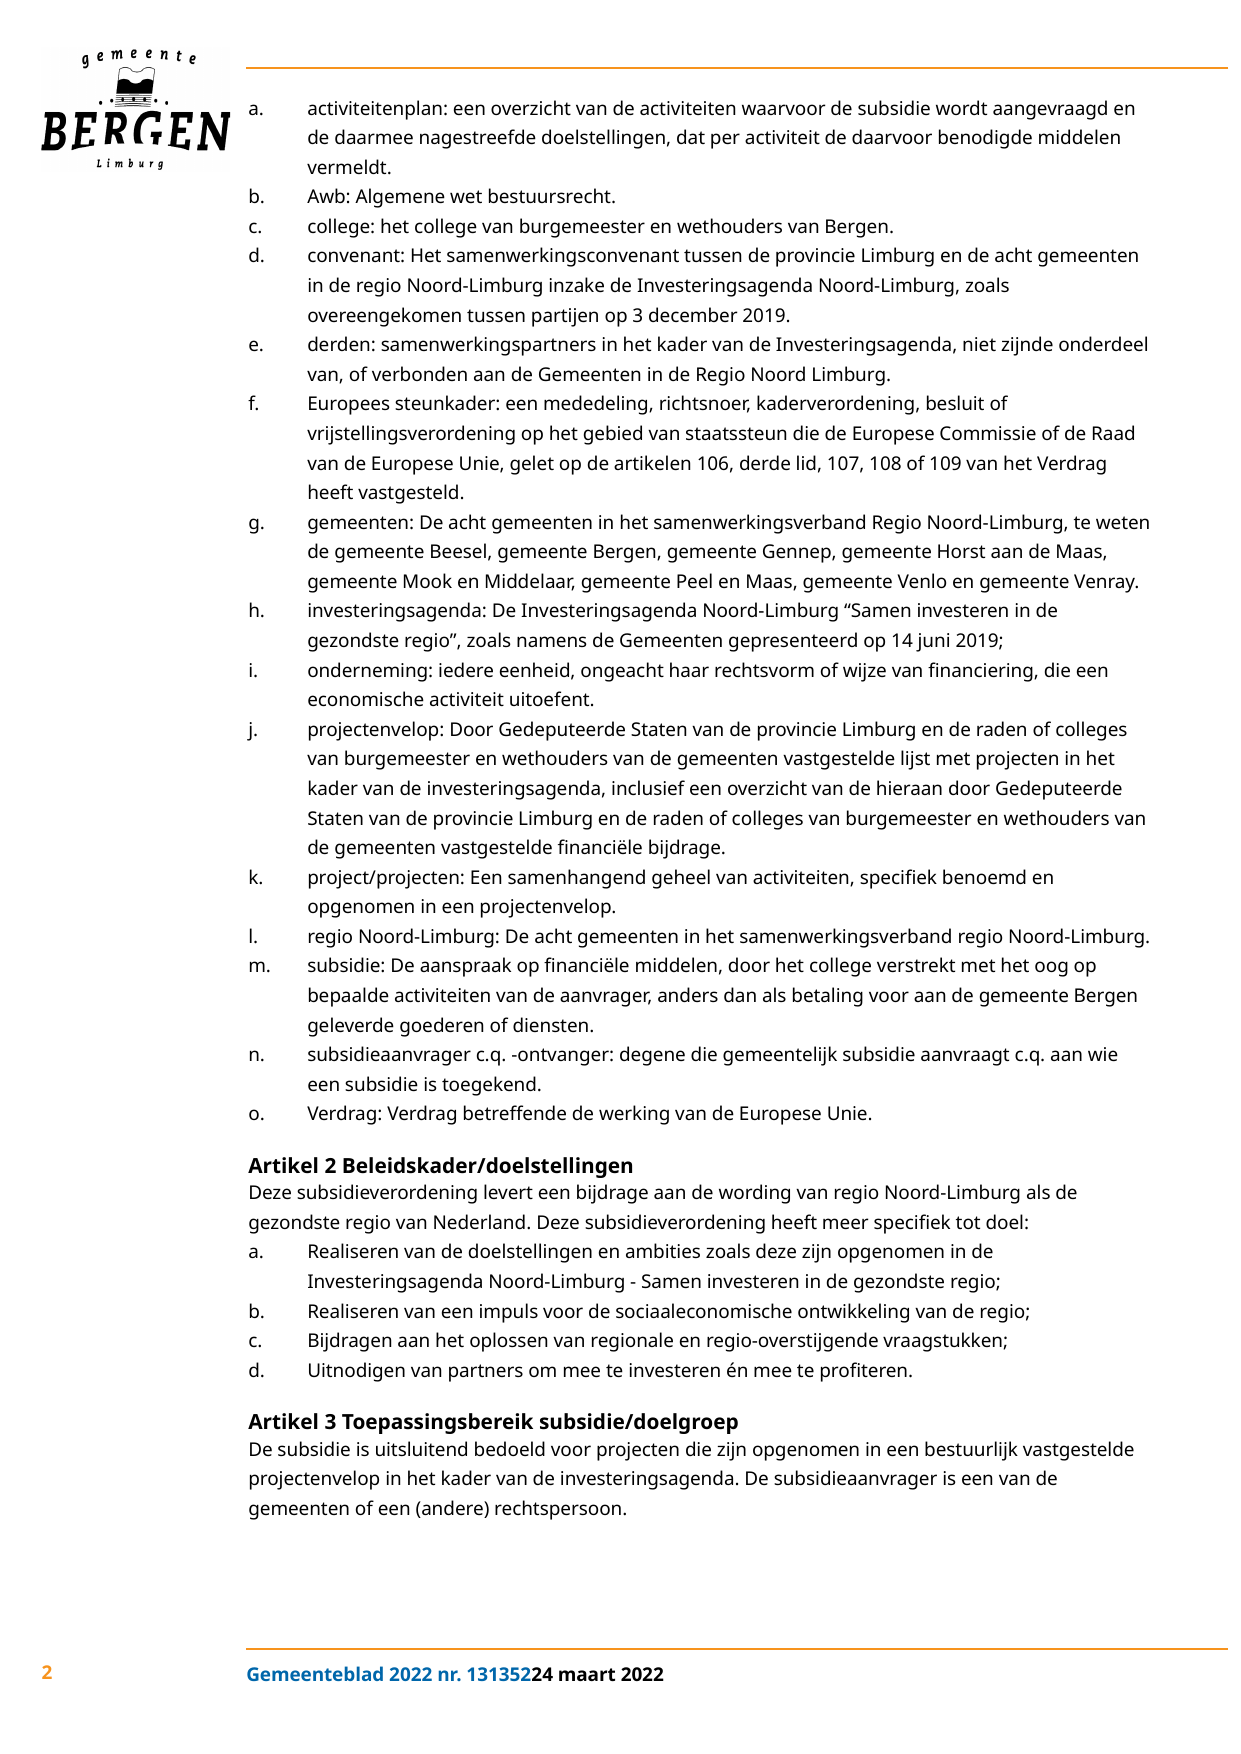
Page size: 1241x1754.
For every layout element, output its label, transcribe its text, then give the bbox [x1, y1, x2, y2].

list Realiseren van de doelstellingen en ambities zoals deze zijn opgenomen in de Investeringsagenda Noord-Limburg - Samen investeren in de gezondste regio; [248, 1239, 1152, 1294]
list Europees steunkader: een mededeling, richtsnoer, kaderverordening, besluit of vrijstellingsverordening op het gebied van staatssteun die de Europese Commissie of de Raad van de Europese Unie, gelet op de artikelen 106, derde lid, 107, 108 of 109 van het Verdrag heeft vastgesteld. [248, 391, 1152, 505]
text Artikel 2 Beleidskader/doelstellingen [248, 1151, 1152, 1179]
list Verdrag: Verdrag betreffende de werking van de Europese Unie. [248, 1101, 1152, 1126]
list derden: samenwerkingspartners in het kader van de Investeringsagenda, niet zijnde onderdeel van, of verbonden aan de Gemeenten in de Regio Noord Limburg. [248, 331, 1152, 387]
text De subsidie is uitsluitend bedoeld voor projecten die zijn opgenomen in een bestuurlijk vastgestelde projectenvelop in het kader van de investeringsagenda. De subsidieaanvrager is een van de gemeenten of een (andere) rechtspersoon. [248, 1436, 1152, 1521]
list Bijdragen aan het oplossen van regionale en regio-overstijgende vraagstukken; [248, 1327, 1152, 1353]
text Deze subsidieverordening levert een bijdrage aan de wording van regio Noord-Limburg als de gezondste regio van Nederland. Deze subsidieverordening heeft meer specifiek tot doel: [248, 1179, 1152, 1235]
picture [41, 47, 231, 172]
list project/projecten: Een samenhangend geheel van activiteiten, specifiek benoemd en opgenomen in een projectenvelop. [248, 864, 1152, 919]
list subsidieaanvrager c.q. -ontvanger: degene die gemeentelijk subsidie aanvraagt c.q. aan wie een subsidie is toegekend. [248, 1041, 1152, 1097]
list subsidie: De aanspraak op financiële middelen, door het college verstrekt met het oog op bepaalde activiteiten van de aanvrager, anders dan als betaling voor aan de gemeente Bergen geleverde goederen of diensten. [248, 953, 1152, 1038]
text Artikel 3 Toepassingsbereik subsidie/doelgroep [248, 1407, 1152, 1436]
list Awb: Algemene wet bestuursrecht. [248, 183, 1152, 209]
list regio Noord-Limburg: De acht gemeenten in het samenwerkingsverband regio Noord-Limburg. [248, 923, 1152, 949]
list activiteitenplan: een overzicht van de activiteiten waarvoor de subsidie wordt aangevraagd en de daarmee nagestreefde doelstellingen, dat per activiteit de daarvoor benodigde middelen vermeldt. [248, 95, 1152, 180]
list onderneming: iedere eenheid, ongeacht haar rechtsvorm of wijze van financiering, die een economische activiteit uitoefent. [248, 657, 1152, 712]
list college: het college van burgemeester en wethouders van Bergen. [248, 213, 1152, 239]
list investeringsagenda: De Investeringsagenda Noord-Limburg “Samen investeren in de gezondste regio”, zoals namens de Gemeenten gepresenteerd op 14 juni 2019; [248, 598, 1152, 653]
list gemeenten: De acht gemeenten in het samenwerkingsverband Regio Noord-Limburg, te weten de gemeente Beesel, gemeente Bergen, gemeente Gennep, gemeente Horst aan de Maas, gemeente Mook en Middelaar, gemeente Peel en Maas, gemeente Venlo en gemeente Venray. [248, 509, 1152, 594]
list convenant: Het samenwerkingsconvenant tussen de provincie Limburg en de acht gemeenten in de regio Noord-Limburg inzake de Investeringsagenda Noord-Limburg, zoals overeengekomen tussen partijen op 3 december 2019. [248, 243, 1152, 328]
list projectenvelop: Door Gedeputeerde Staten van de provincie Limburg en de raden of colleges van burgemeester en wethouders van de gemeenten vastgestelde lijst met projecten in het kader van de investeringsagenda, inclusief een overzicht van de hieraan door Gedeputeerde Staten van de provincie Limburg en de raden of colleges van burgemeester en wethouders van de gemeenten vastgestelde financiële bijdrage. [248, 716, 1152, 860]
list Realiseren van een impuls voor de sociaaleconomische ontwikkeling van de regio; [248, 1298, 1152, 1323]
list Uitnodigen van partners om mee te investeren én mee te profiteren. [248, 1357, 1152, 1383]
